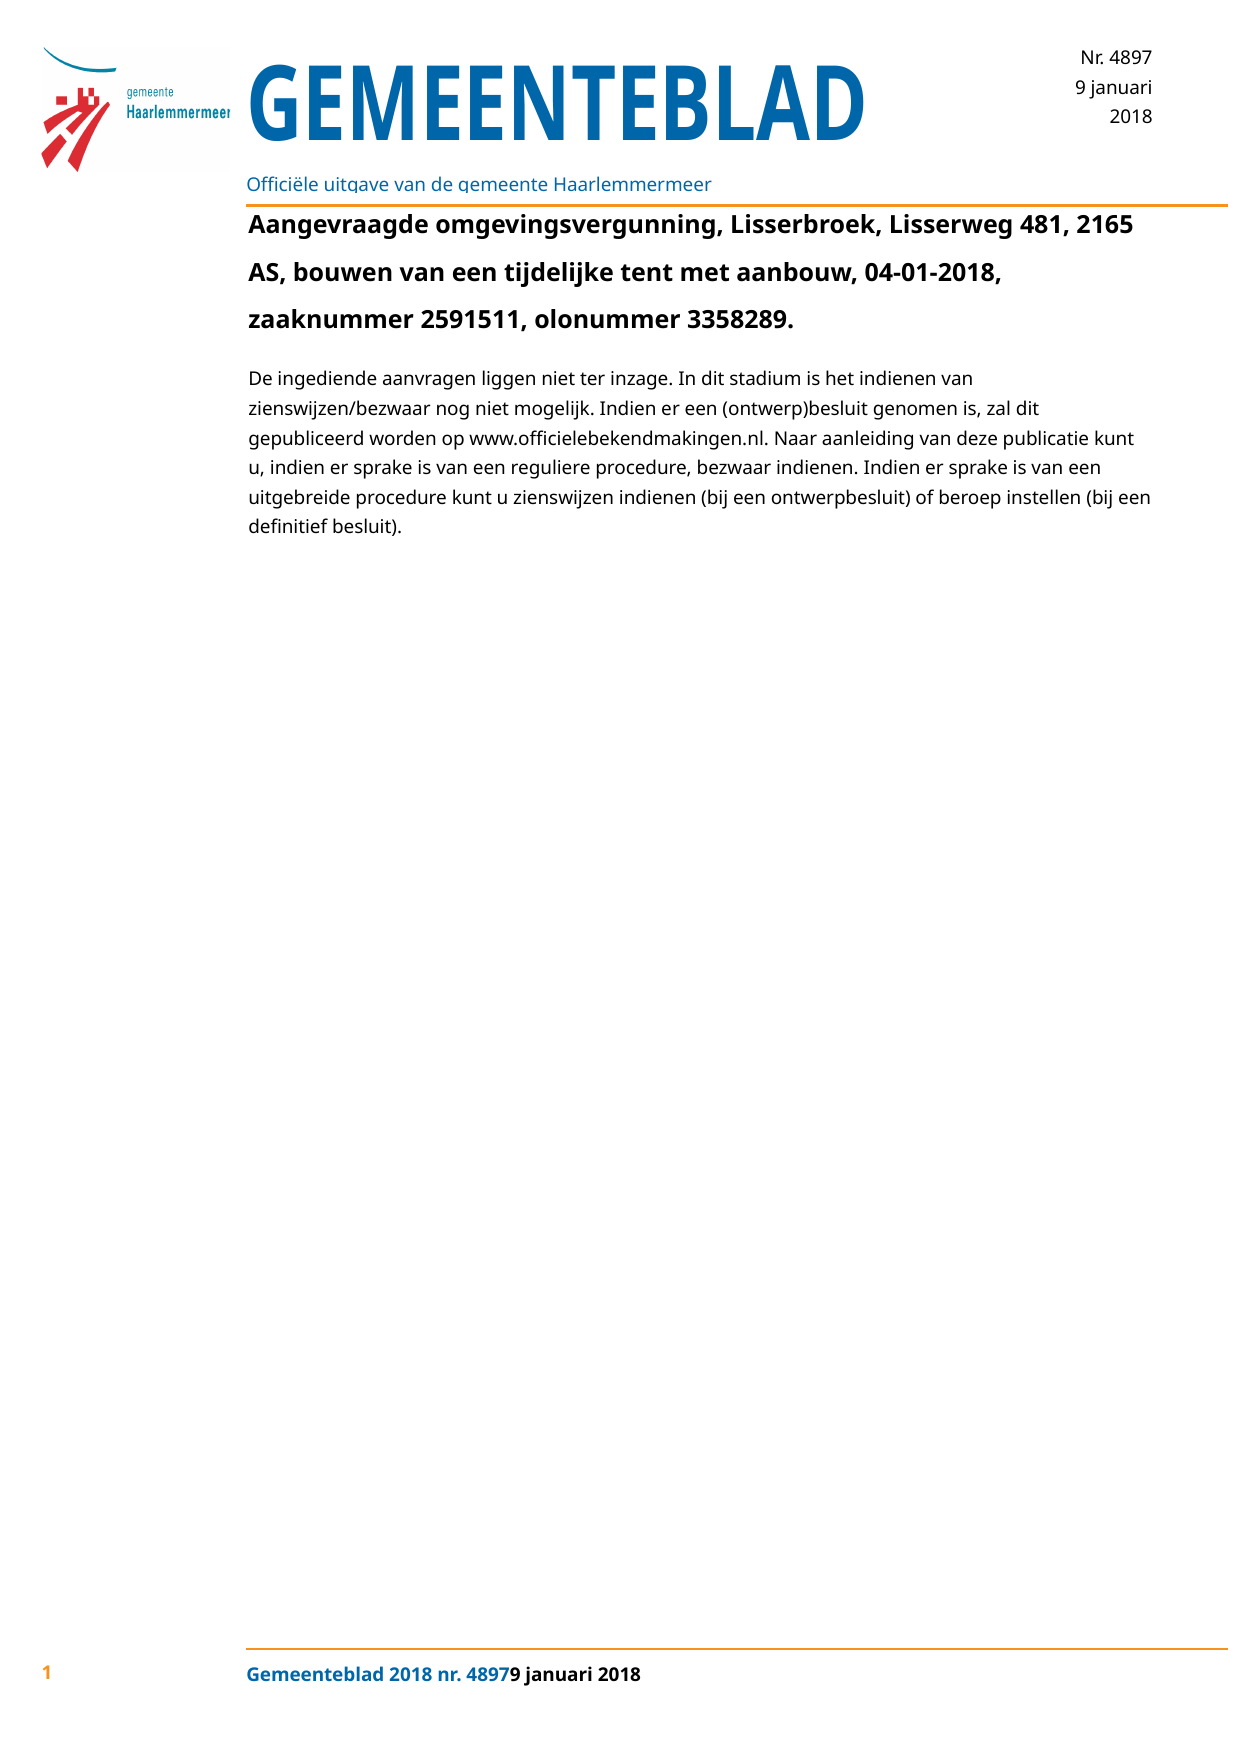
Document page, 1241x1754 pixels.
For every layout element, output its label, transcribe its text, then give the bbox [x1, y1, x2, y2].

text Aangevraagde omgevingsvergunning, Lisserbroek, Lisserweg 481, 2165 AS, bouwen van een tijdelijke tent met aanbouw, 04-01-2018, zaaknummer 2591511, olonummer 3358289. [248, 207, 1152, 336]
text De ingediende aanvragen liggen niet ter inzage. In dit stadium is het indienen van zienswijzen/bezwaar nog niet mogelijk. Indien er een (ontwerp)besluit genomen is, zal dit gepubliceerd worden op www.officielebekendmakingen.nl. Naar aanleiding van deze publicatie kunt u, indien er sprake is van een reguliere procedure, bezwaar indienen. Indien er sprake is van een uitgebreide procedure kunt u zienswijzen indienen (bij een ontwerpbesluit) of beroep instellen (bij een definitief besluit). [248, 366, 1152, 539]
picture [41, 47, 231, 172]
